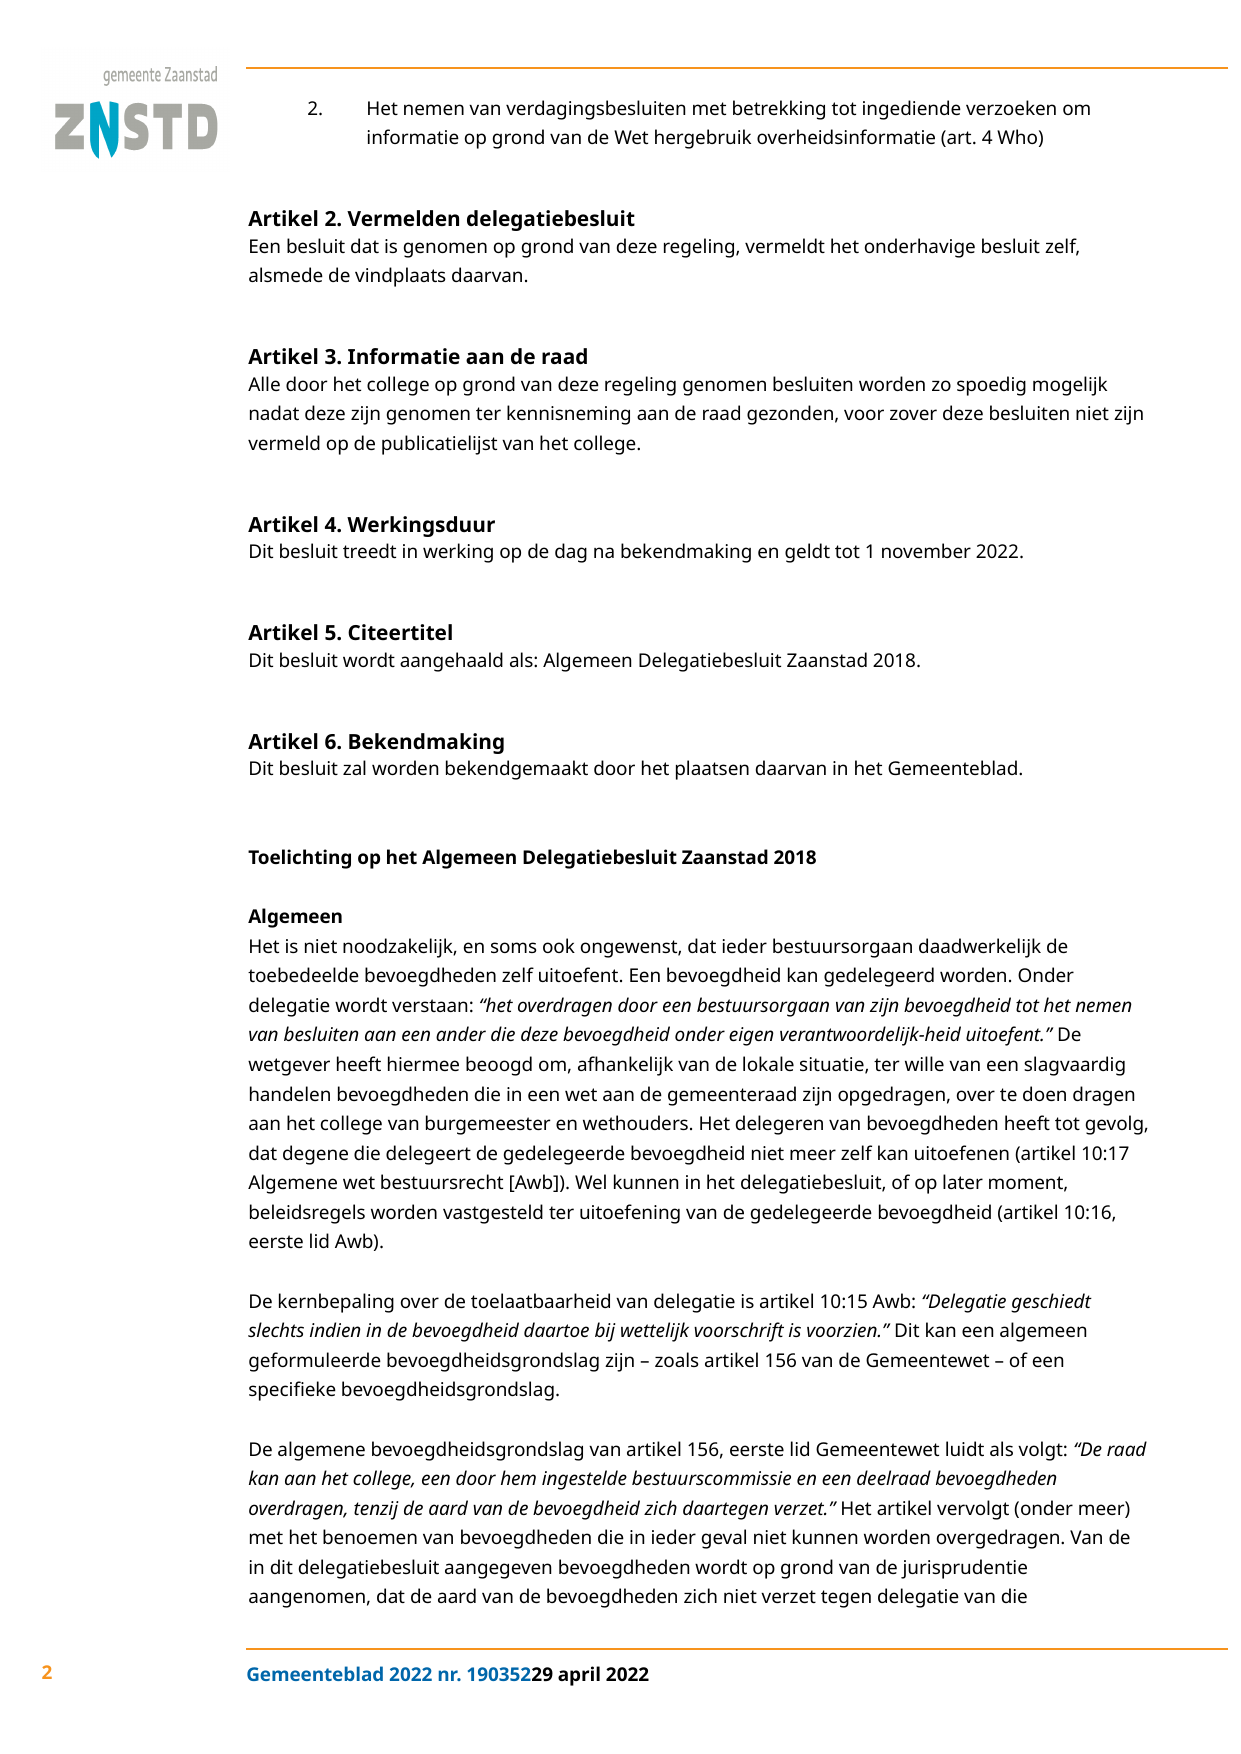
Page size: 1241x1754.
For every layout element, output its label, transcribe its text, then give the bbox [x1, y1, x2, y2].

text Een besluit dat is genomen op grond van deze regeling, vermeldt het onderhavige besluit zelf, alsmede de vindplaats daarvan. [248, 233, 1152, 288]
text Toelichting op het Algemeen Delegatiebesluit Zaanstad 2018 [248, 844, 1152, 870]
text De kernbepaling over de toelaatbaarheid van delegatie is artikel 10:15 Awb: “Delegatie geschiedt slechts indien in de bevoegdheid daartoe bij wettelijk voorschrift is voorzien.” Dit kan een algemeen geformuleerde bevoegdheidsgrondslag zijn – zoals artikel 156 van de Gemeentewet – of een specifieke bevoegdheidsgrondslag. [248, 1288, 1152, 1402]
text Algemeen [248, 903, 1152, 929]
text Dit besluit treedt in werking op de dag na bekendmaking en geldt tot 1 november 2022. [248, 538, 1152, 564]
text Artikel 2. Vermelden delegatiebesluit [248, 204, 1152, 233]
text Artikel 5. Citeertitel [248, 618, 1152, 647]
text Alle door het college op grond van deze regeling genomen besluiten worden zo spoedig mogelijk nadat deze zijn genomen ter kennisneming aan de raad gezonden, voor zover deze besluiten niet zijn vermeld op de publicatielijst van het college. [248, 371, 1152, 456]
text Artikel 3. Informatie aan de raad [248, 342, 1152, 371]
text Het is niet noodzakelijk, en soms ook ongewenst, dat ieder bestuursorgaan daadwerkelijk de toebedeelde bevoegdheden zelf uitoefent. Een bevoegdheid kan gedelegeerd worden. Onder delegatie wordt verstaan: “het overdragen door een bestuursorgaan van zijn bevoegdheid tot het nemen van besluiten aan een ander die deze bevoegdheid onder eigen verantwoordelijk-heid uitoefent.” De wetgever heeft hiermee beoogd om, afhankelijk van de lokale situatie, ter wille van een slagvaardig handelen bevoegdheden die in een wet aan de gemeenteraad zijn opgedragen, over te doen dragen aan het college van burgemeester en wethouders. Het delegeren van bevoegdheden heeft tot gevolg, dat degene die delegeert de gedelegeerde bevoegdheid niet meer zelf kan uitoefenen (artikel 10:17 Algemene wet bestuursrecht [Awb]). Wel kunnen in het delegatiebesluit, of op later moment, beleidsregels worden vastgesteld ter uitoefening van de gedelegeerde bevoegdheid (artikel 10:16, eerste lid Awb). [248, 933, 1152, 1254]
text Dit besluit wordt aangehaald als: Algemeen Delegatiebesluit Zaanstad 2018. [248, 647, 1152, 673]
text Artikel 6. Bekendmaking [248, 727, 1152, 755]
picture [41, 47, 231, 172]
list Het nemen van verdagingsbesluiten met betrekking tot ingediende verzoeken om informatie op grond van de Wet hergebruik overheidsinformatie (art. 4 Who) [307, 95, 1152, 150]
text De algemene bevoegdheidsgrondslag van artikel 156, eerste lid Gemeentewet luidt als volgt: “De raad kan aan het college, een door hem ingestelde bestuurscommissie en een deelraad bevoegdheden overdragen, tenzij de aard van de bevoegdheid zich daartegen verzet.” Het artikel vervolgt (onder meer) met het benoemen van bevoegdheden die in ieder geval niet kunnen worden overgedragen. Van de in dit delegatiebesluit aangegeven bevoegdheden wordt op grond van de jurisprudentie aangenomen, dat de aard van de bevoegdheden zich niet verzet tegen delegatie van die [248, 1436, 1152, 1609]
text Artikel 4. Werkingsduur [248, 510, 1152, 538]
text Dit besluit zal worden bekendgemaakt door het plaatsen daarvan in het Gemeenteblad. [248, 755, 1152, 781]
